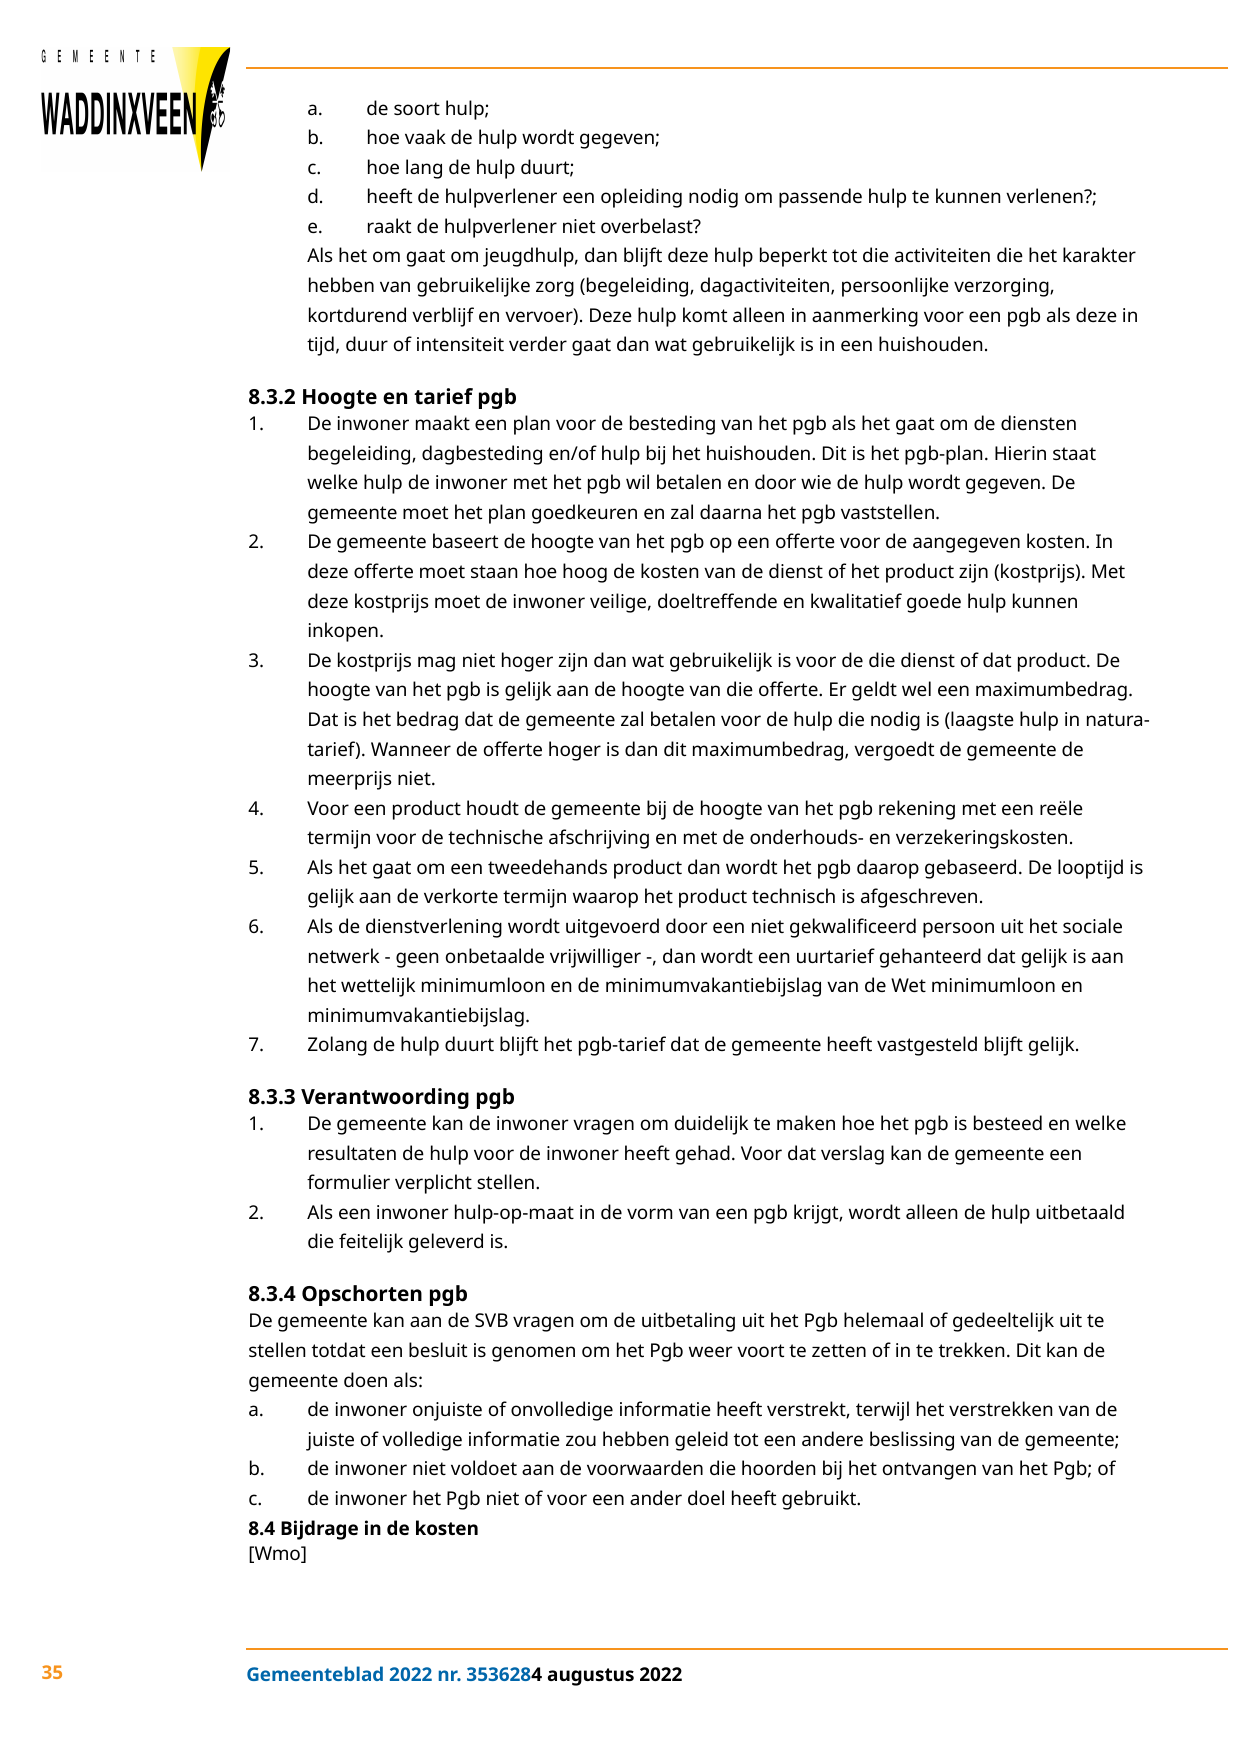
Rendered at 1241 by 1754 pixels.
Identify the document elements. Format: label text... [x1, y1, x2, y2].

list hoe lang de hulp duurt; [307, 154, 1152, 180]
list heeft de hulpverlener een opleiding nodig om passende hulp te kunnen verlenen?; [307, 183, 1152, 209]
picture [41, 47, 231, 172]
list De kostprijs mag niet hoger zijn dan wat gebruikelijk is voor de die dienst of dat product. De hoogte van het pgb is gelijk aan de hoogte van die offerte. Er geldt wel een maximumbedrag. Dat is het bedrag dat de gemeente zal betalen voor de hulp die nodig is (laagste hulp in natura-tarief). Wanneer de offerte hoger is dan dit maximumbedrag, vergoedt de gemeente de meerprijs niet. [248, 647, 1152, 791]
list De gemeente kan de inwoner vragen om duidelijk te maken hoe het pgb is besteed en welke resultaten de hulp voor de inwoner heeft gehad. Voor dat verslag kan de gemeente een formulier verplicht stellen. [248, 1110, 1152, 1195]
text 8.3.3 Verantwoording pgb [248, 1082, 1152, 1110]
list Als het gaat om een tweedehands product dan wordt het pgb daarop gebaseerd. De looptijd is gelijk aan de verkorte termijn waarop het product technisch is afgeschreven. [248, 854, 1152, 909]
text 8.4 Bijdrage in de kosten [248, 1515, 1152, 1540]
list de inwoner onjuiste of onvolledige informatie heeft verstrekt, terwijl het verstrekken van de juiste of volledige informatie zou hebben geleid tot een andere beslissing van de gemeente; [248, 1396, 1152, 1452]
list Als een inwoner hulp-op-maat in de vorm van een pgb krijgt, wordt alleen de hulp uitbetaald die feitelijk geleverd is. [248, 1199, 1152, 1254]
list Voor een product houdt de gemeente bij de hoogte van het pgb rekening met een reële termijn voor de technische afschrijving en met de onderhouds- en verzekeringskosten. [248, 795, 1152, 850]
list de inwoner het Pgb niet of voor een ander doel heeft gebruikt. [248, 1485, 1152, 1511]
list Zolang de hulp duurt blijft het pgb-tarief dat de gemeente heeft vastgesteld blijft gelijk. [248, 1032, 1152, 1057]
list raakt de hulpverlener niet overbelast? [307, 213, 1152, 239]
text 8.3.4 Opschorten pgb [248, 1279, 1152, 1308]
list De inwoner maakt een plan voor de besteding van het pgb als het gaat om de diensten begeleiding, dagbesteding en/of hulp bij het huishouden. Dit is het pgb-plan. Hierin staat welke hulp de inwoner met het pgb wil betalen en door wie de hulp wordt gegeven. De gemeente moet het plan goedkeuren en zal daarna het pgb vaststellen. [248, 410, 1152, 525]
list Als de dienstverlening wordt uitgevoerd door een niet gekwalificeerd persoon uit het sociale netwerk - geen onbetaalde vrijwilliger -, dan wordt een uurtarief gehanteerd dat gelijk is aan het wettelijk minimumloon en de minimumvakantiebijslag van de Wet minimumloon en minimumvakantiebijslag. [248, 913, 1152, 1028]
text De gemeente kan aan de SVB vragen om de uitbetaling uit het Pgb helemaal of gedeeltelijk uit te stellen totdat een besluit is genomen om het Pgb weer voort te zetten of in te trekken. Dit kan de gemeente doen als: [248, 1308, 1152, 1392]
list de soort hulp; [307, 95, 1152, 121]
text [Wmo] [248, 1540, 1152, 1566]
text 8.3.2 Hoogte en tarief pgb [248, 382, 1152, 410]
list Als het om gaat om jeugdhulp, dan blijft deze hulp beperkt tot die activiteiten die het karakter hebben van gebruikelijke zorg (begeleiding, dagactiviteiten, persoonlijke verzorging, kortdurend verblijf en vervoer). Deze hulp komt alleen in aanmerking voor een pgb als deze in tijd, duur of intensiteit verder gaat dan wat gebruikelijk is in een huishouden. [248, 243, 1152, 357]
list hoe vaak de hulp wordt gegeven; [307, 124, 1152, 150]
list de inwoner niet voldoet aan de voorwaarden die hoorden bij het ontvangen van het Pgb; of [248, 1456, 1152, 1481]
list De gemeente baseert de hoogte van het pgb op een offerte voor de aangegeven kosten. In deze offerte moet staan hoe hoog de kosten van de dienst of het product zijn (kostprijs). Met deze kostprijs moet de inwoner veilige, doeltreffende en kwalitatief goede hulp kunnen inkopen. [248, 529, 1152, 643]
